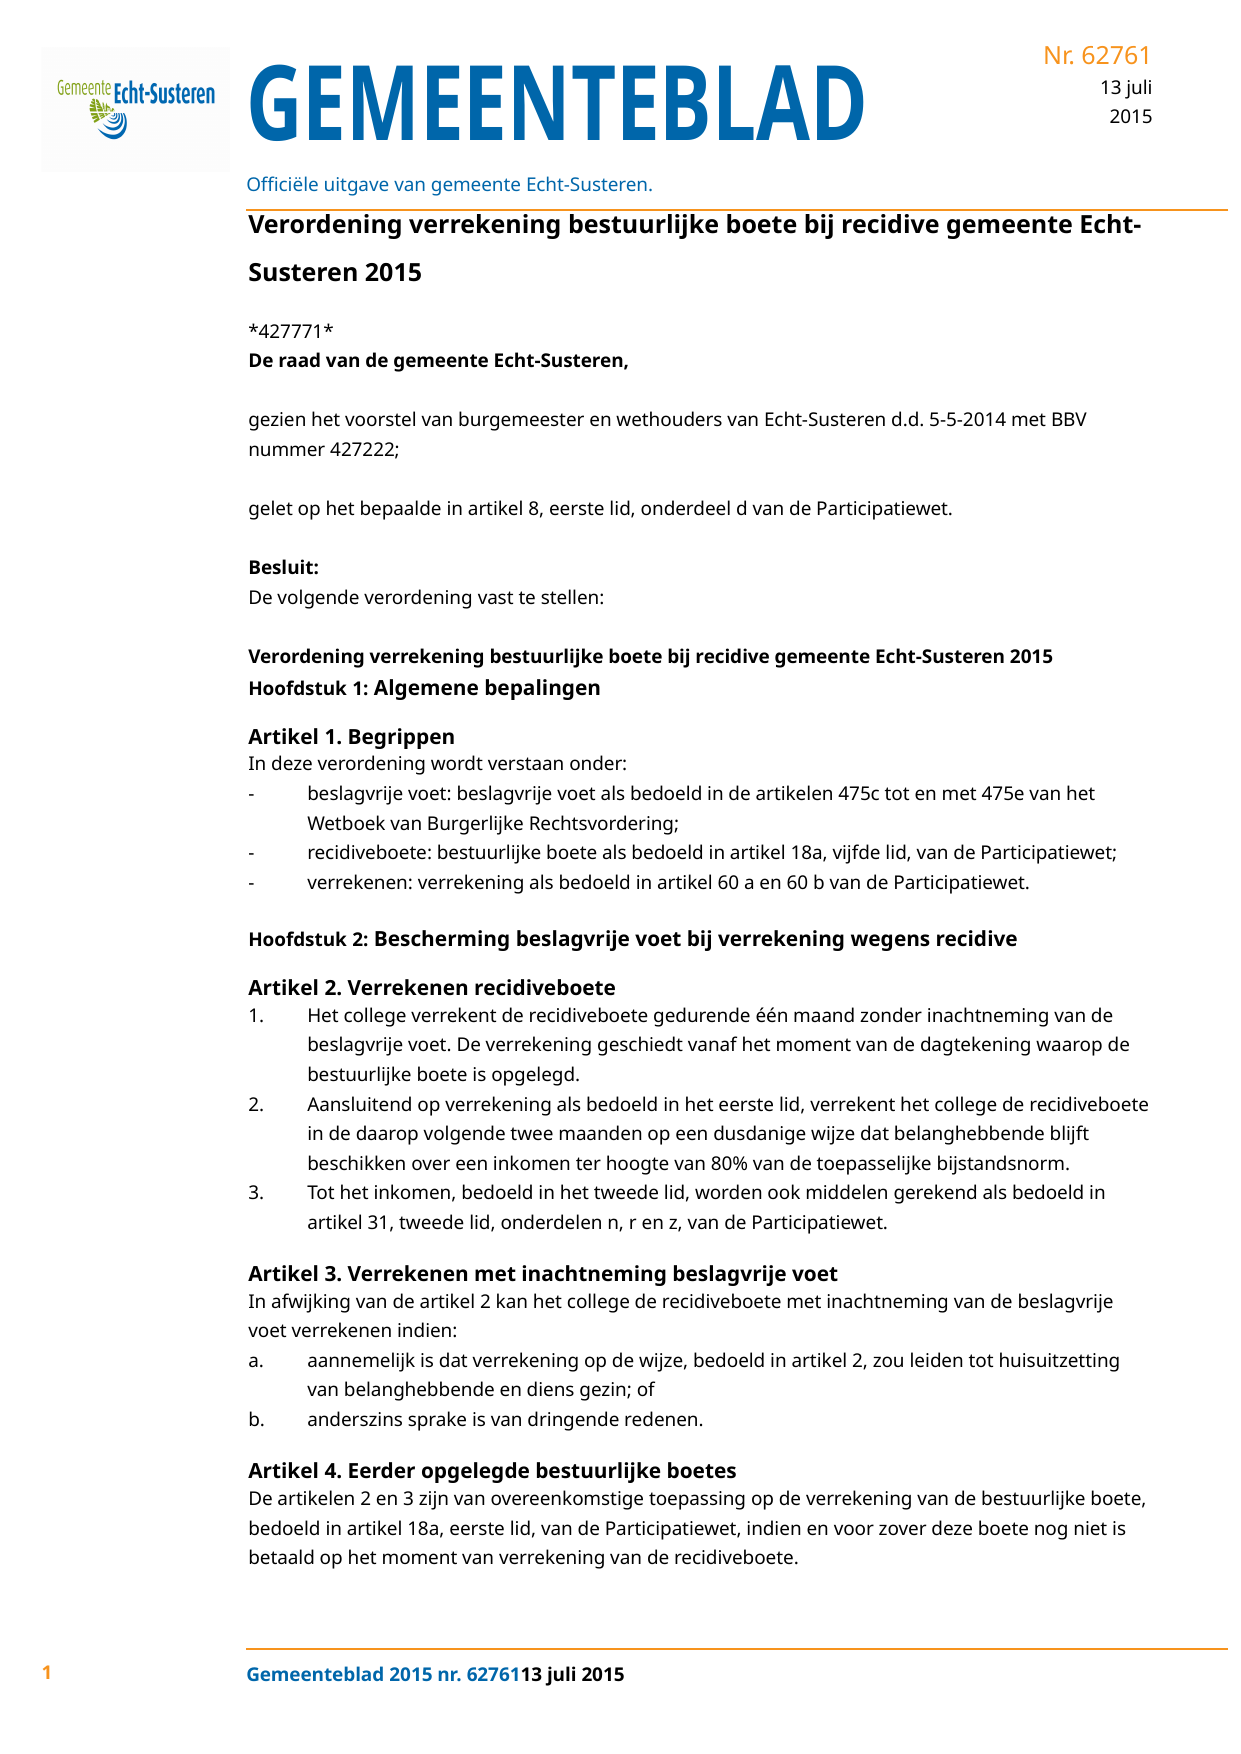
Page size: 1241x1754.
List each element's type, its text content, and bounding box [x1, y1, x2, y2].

list Aansluitend op verrekening als bedoeld in het eerste lid, verrekent het college de recidiveboete in de daarop volgende twee maanden op een dusdanige wijze dat belanghebbende blijft beschikken over een inkomen ter hoogte van 80% van de toepasselijke bijstandsnorm. [248, 1091, 1152, 1176]
list beslagvrije voet: beslagvrije voet als bedoeld in de artikelen 475c tot en met 475e van het Wetboek van Burgerlijke Rechtsvordering; [248, 780, 1152, 836]
list verrekenen: verrekening als bedoeld in artikel 60 a en 60 b van de Participatiewet. [248, 869, 1152, 895]
list anderszins sprake is van dringende redenen. [248, 1406, 1152, 1432]
list recidiveboete: bestuurlijke boete als bedoeld in artikel 18a, vijfde lid, van de Participatiewet; [248, 839, 1152, 865]
text De artikelen 2 en 3 zijn van overeenkomstige toepassing op de verrekening van de bestuurlijke boete, bedoeld in artikel 18a, eerste lid, van de Participatiewet, indien en voor zover deze boete nog niet is betaald op het moment van verrekening van de recidiveboete. [248, 1485, 1152, 1570]
list Tot het inkomen, bedoeld in het tweede lid, worden ook middelen gerekend als bedoeld in artikel 31, tweede lid, onderdelen n, r en z, van de Participatiewet. [248, 1179, 1152, 1235]
text In deze verordening wordt verstaan onder: [248, 751, 1152, 776]
text In afwijking van de artikel 2 kan het college de recidiveboete met inachtneming van de beslagvrije voet verrekenen indien: [248, 1288, 1152, 1343]
text Artikel 3. Verrekenen met inachtneming beslagvrije voet [248, 1259, 1152, 1288]
list Het college verrekent de recidiveboete gedurende één maand zonder inachtneming van de beslagvrije voet. De verrekening geschiedt vanaf het moment van de dagtekening waarop de bestuurlijke boete is opgelegd. [248, 1002, 1152, 1087]
text gezien het voorstel van burgemeester en wethouders van Echt-Susteren d.d. 5-5-2014 met BBV nummer 427222; [248, 407, 1152, 462]
text Artikel 4. Eerder opgelegde bestuurlijke boetes [248, 1457, 1152, 1485]
text Hoofdstuk 2: Bescherming beslagvrije voet bij verrekening wegens recidive [248, 924, 1152, 953]
text Artikel 2. Verrekenen recidiveboete [248, 973, 1152, 1002]
picture [41, 47, 231, 172]
text Verordening verrekening bestuurlijke boete bij recidive gemeente Echt-Susteren 2015 [248, 211, 1152, 288]
text Artikel 1. Begrippen [248, 722, 1152, 751]
text *427771* [248, 318, 1152, 344]
text De raad van de gemeente Echt-Susteren, [248, 347, 1152, 373]
text Hoofdstuk 1: Algemene bepalingen [248, 673, 1152, 701]
text De volgende verordening vast te stellen: [248, 584, 1152, 610]
list aannemelijk is dat verrekening op de wijze, bedoeld in artikel 2, zou leiden tot huisuitzetting van belanghebbende en diens gezin; of [248, 1347, 1152, 1402]
text gelet op het bepaalde in artikel 8, eerste lid, onderdeel d van de Participatiewet. [248, 495, 1152, 521]
text Besluit: [248, 554, 1152, 580]
text Verordening verrekening bestuurlijke boete bij recidive gemeente Echt-Susteren 2015 [248, 643, 1152, 669]
